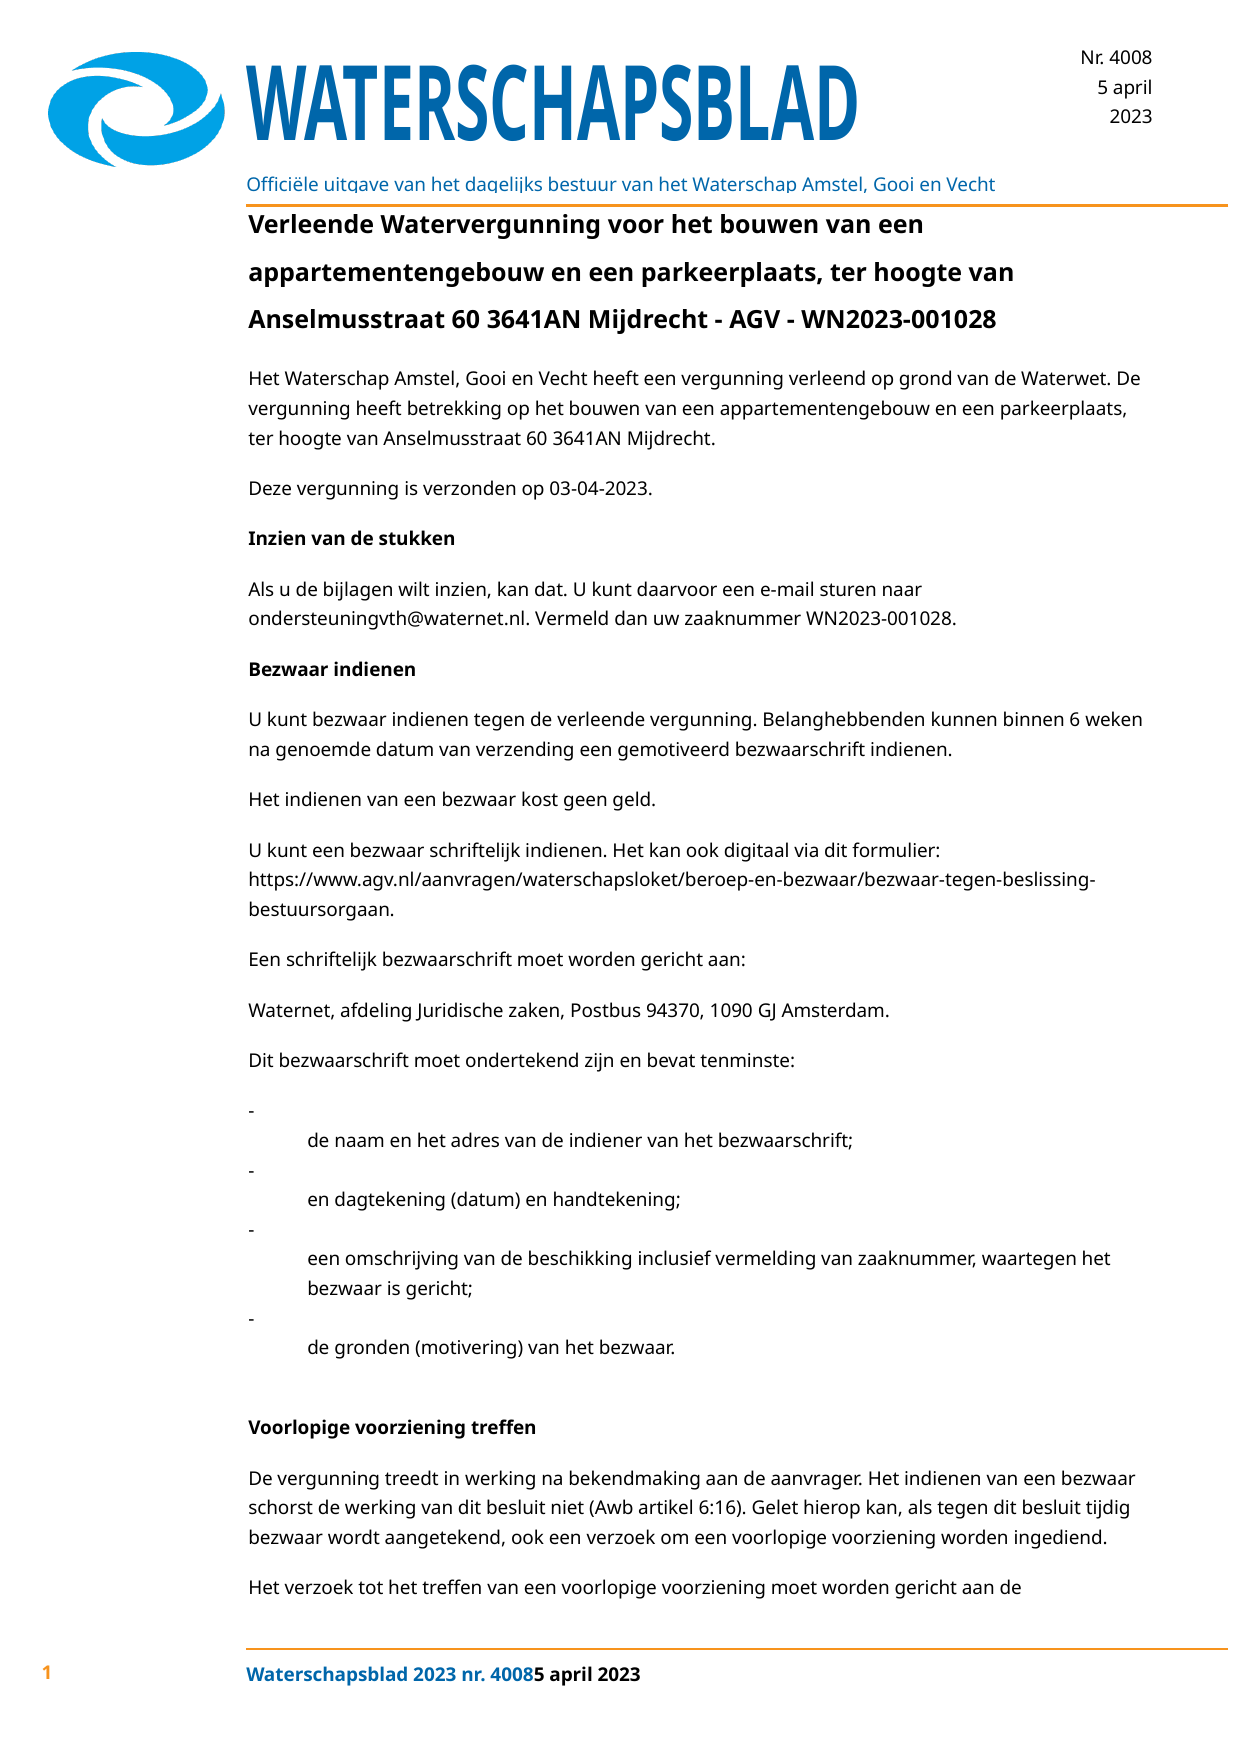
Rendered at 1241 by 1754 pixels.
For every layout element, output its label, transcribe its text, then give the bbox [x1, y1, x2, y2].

text Dit bezwaarschrift moet ondertekend zijn en bevat tenminste: [248, 1047, 1152, 1073]
text Deze vergunning is verzonden op 03-04-2023. [248, 475, 1152, 501]
text Als u de bijlagen wilt inzien, kan dat. U kunt daarvoor een e-mail sturen naar ondersteuningvth@waternet.nl. Vermeld dan uw zaaknummer WN2023-001028. [248, 576, 1152, 631]
text Verleende Watervergunning voor het bouwen van een appartementengebouw en een parkeerplaats, ter hoogte van Anselmusstraat 60 3641AN Mijdrecht - AGV - WN2023-001028 [248, 207, 1152, 336]
text Voorlopige voorziening treffen [248, 1414, 1152, 1440]
text Het verzoek tot het treffen van een voorlopige voorziening moet worden gericht aan de [248, 1574, 1152, 1600]
picture [41, 47, 231, 172]
text Het Waterschap Amstel, Gooi en Vecht heeft een vergunning verleend op grond van de Waterwet. De vergunning heeft betrekking op het bouwen van een appartementengebouw en een parkeerplaats, ter hoogte van Anselmusstraat 60 3641AN Mijdrecht. [248, 366, 1152, 450]
text Het indienen van een bezwaar kost geen geld. [248, 786, 1152, 812]
text Waternet, afdeling Juridische zaken, Postbus 94370, 1090 GJ Amsterdam. [248, 997, 1152, 1022]
text U kunt een bezwaar schriftelijk indienen. Het kan ook digitaal via dit formulier: https://www.agv.nl/aanvragen/waterschapsloket/beroep-en-bezwaar/bezwaar-tegen-beslissing-bestuursorgaan. [248, 837, 1152, 922]
text Inzien van de stukken [248, 526, 1152, 551]
list een omschrijving van de beschikking inclusief vermelding van zaaknummer, waartegen het bezwaar is gericht; [248, 1246, 1152, 1301]
text U kunt bezwaar indienen tegen de verleende vergunning. Belanghebbenden kunnen binnen 6 weken na genoemde datum van verzending een gemotiveerd bezwaarschrift indienen. [248, 706, 1152, 762]
text Bezwaar indienen [248, 656, 1152, 682]
list de naam en het adres van de indiener van het bezwaarschrift; [248, 1127, 1152, 1153]
list en dagtekening (datum) en handtekening; [248, 1186, 1152, 1212]
text Een schriftelijk bezwaarschrift moet worden gericht aan: [248, 946, 1152, 972]
list de gronden (motivering) van het bezwaar. [248, 1334, 1152, 1360]
text De vergunning treedt in werking na bekendmaking aan de aanvrager. Het indienen van een bezwaar schorst de werking van dit besluit niet (Awb artikel 6:16). Gelet hierop kan, als tegen dit besluit tijdig bezwaar wordt aangetekend, ook een verzoek om een voorlopige voorziening worden ingediend. [248, 1465, 1152, 1549]
